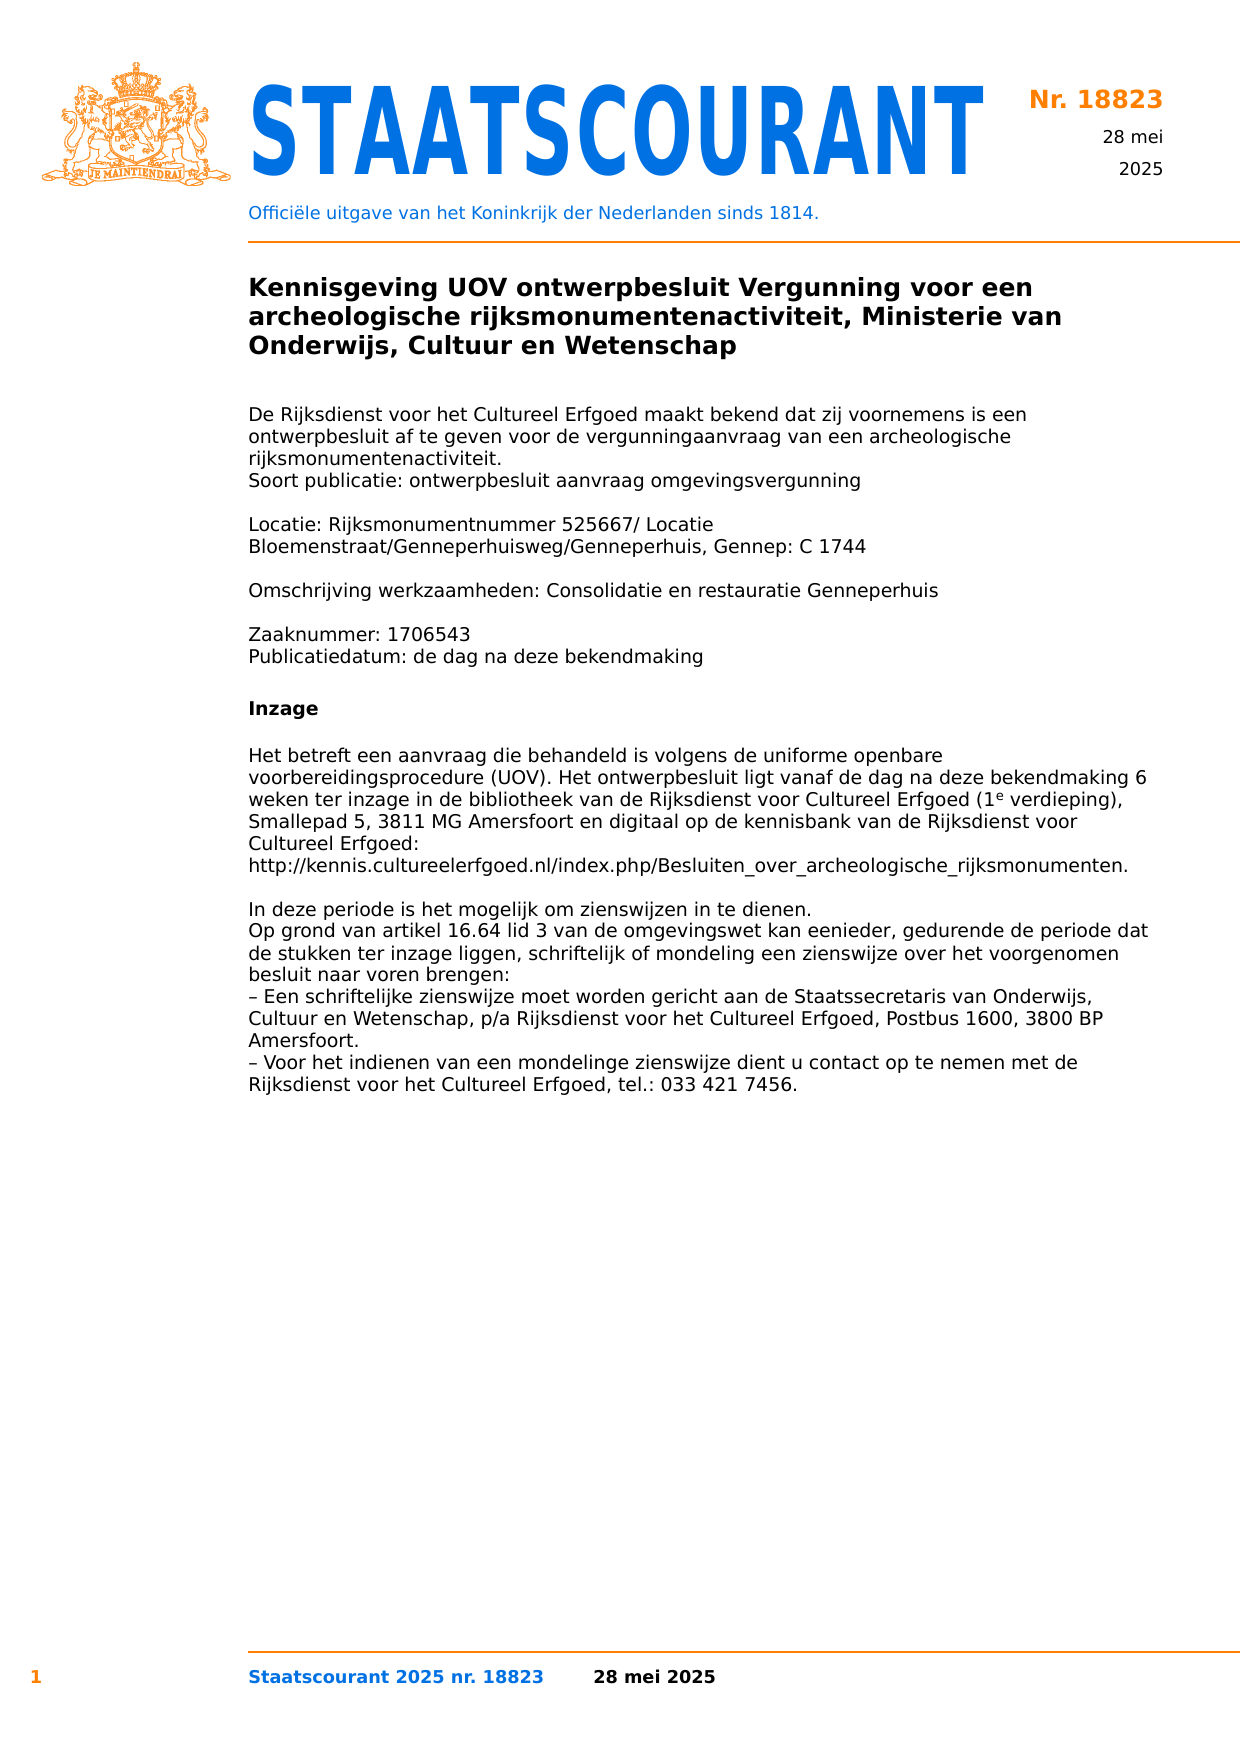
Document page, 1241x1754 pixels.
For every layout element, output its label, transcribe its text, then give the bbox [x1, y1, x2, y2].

subtitle Kennisgeving UOV ontwerpbesluit Vergunning voor een archeologische rijksmonumentenactiviteit, Ministerie van Onderwijs, Cultuur en Wetenschap [248, 273, 1163, 361]
text Soort publicatie: ontwerpbesluit aanvraag omgevingsvergunning [248, 470, 1163, 492]
text De Rijksdienst voor het Cultureel Erfgoed maakt bekend dat zij voornemens is een ontwerpbesluit af te geven voor de vergunningaanvraag van een archeologische rijksmonumentenactiviteit. [248, 404, 1163, 470]
table_header STAATSCOURANT [248, 62, 998, 203]
text – Voor het indienen van een mondelinge zienswijze dient u contact op te nemen met de Rijksdienst voor het Cultureel Erfgoed, tel.: 033 421 7456. [248, 1052, 1163, 1096]
table_header Nr. 18823 [998, 62, 1240, 121]
picture [41, 62, 231, 186]
table_cell 28 mei [998, 121, 1240, 153]
text Locatie: Rijksmonumentnummer 525667/ Locatie Bloemenstraat/Genneperhuisweg/Genneperhuis, Gennep: C 1744 [248, 514, 1163, 558]
text Zaaknummer: 1706543 [248, 624, 1163, 646]
text Het betreft een aanvraag die behandeld is volgens de uniforme openbare voorbereidingsprocedure (UOV). Het ontwerpbesluit ligt vanaf de dag na deze bekendmaking 6 weken ter inzage in de bibliotheek van de Rijksdienst voor Cultureel Erfgoed (1e verdieping), Smallepad 5, 3811 MG Amersfoort en digitaal op de kennisbank van de Rijksdienst voor Cultureel Erfgoed: http://kennis.cultureelerfgoed.nl/index.php/Besluiten_over_archeologische_rijksmonumenten. [248, 745, 1163, 877]
table_cell Officiële uitgave van het Koninkrijk der Nederlanden sinds 1814. [248, 203, 1240, 241]
text Op grond van artikel 16.64 lid 3 van de omgevingswet kan eenieder, gedurende de periode dat de stukken ter inzage liggen, schriftelijk of mondeling een zienswijze over het voorgenomen besluit naar voren brengen: [248, 920, 1163, 986]
subtitle Inzage [248, 698, 1163, 720]
text Publicatiedatum: de dag na deze bekendmaking [248, 646, 1163, 668]
text – Een schriftelijke zienswijze moet worden gericht aan de Staatssecretaris van Onderwijs, Cultuur en Wetenschap, p/a Rijksdienst voor het Cultureel Erfgoed, Postbus 1600, 3800 BP Amersfoort. [248, 986, 1163, 1052]
text In deze periode is het mogelijk om zienswijzen in te dienen. [248, 898, 1163, 920]
table_header [25, 62, 248, 241]
table_cell 2025 [998, 153, 1240, 203]
text Omschrijving werkzaamheden: Consolidatie en restauratie Genneperhuis [248, 580, 1163, 602]
